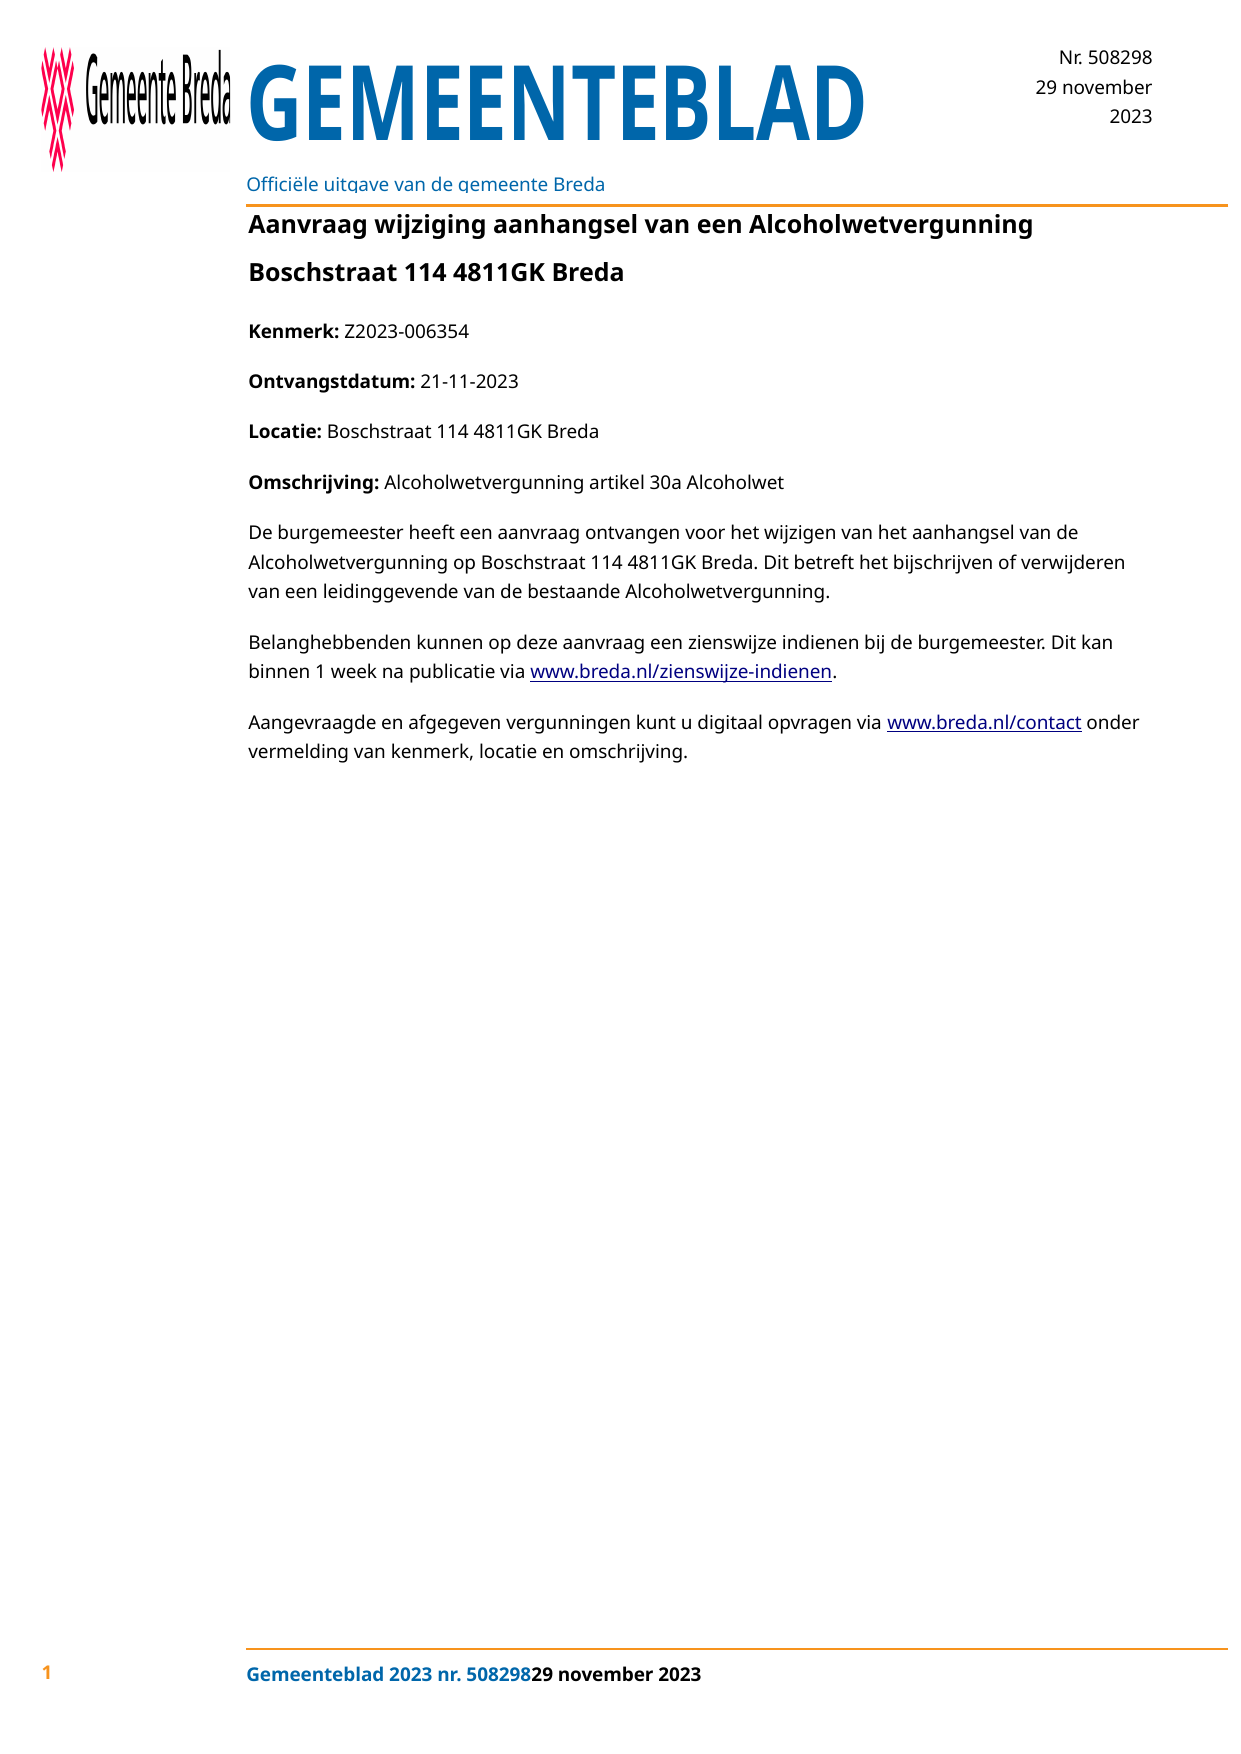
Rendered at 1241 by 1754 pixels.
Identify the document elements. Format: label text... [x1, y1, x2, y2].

text De burgemeester heeft een aanvraag ontvangen voor het wijzigen van het aanhangsel van de Alcoholwetvergunning op Boschstraat 114 4811GK Breda. Dit betreft het bijschrijven of verwijderen van een leidinggevende van de bestaande Alcoholwetvergunning. [248, 519, 1152, 604]
text Aangevraagde en afgegeven vergunningen kunt u digitaal opvragen via www.breda.nl/contact onder vermelding van kenmerk, locatie en omschrijving. [248, 709, 1152, 764]
picture [41, 47, 231, 172]
text Locatie: Boschstraat 114 4811GK Breda [248, 419, 1152, 444]
text Ontvangstdatum: 21-11-2023 [248, 368, 1152, 394]
text Kenmerk: Z2023-006354 [248, 318, 1152, 344]
text Omschrijving: Alcoholwetvergunning artikel 30a Alcoholwet [248, 469, 1152, 495]
text Belanghebbenden kunnen op deze aanvraag een zienswijze indienen bij de burgemeester. Dit kan binnen 1 week na publicatie via www.breda.nl/zienswijze-indienen. [248, 629, 1152, 684]
text Aanvraag wijziging aanhangsel van een Alcoholwetvergunning Boschstraat 114 4811GK Breda [248, 207, 1152, 288]
